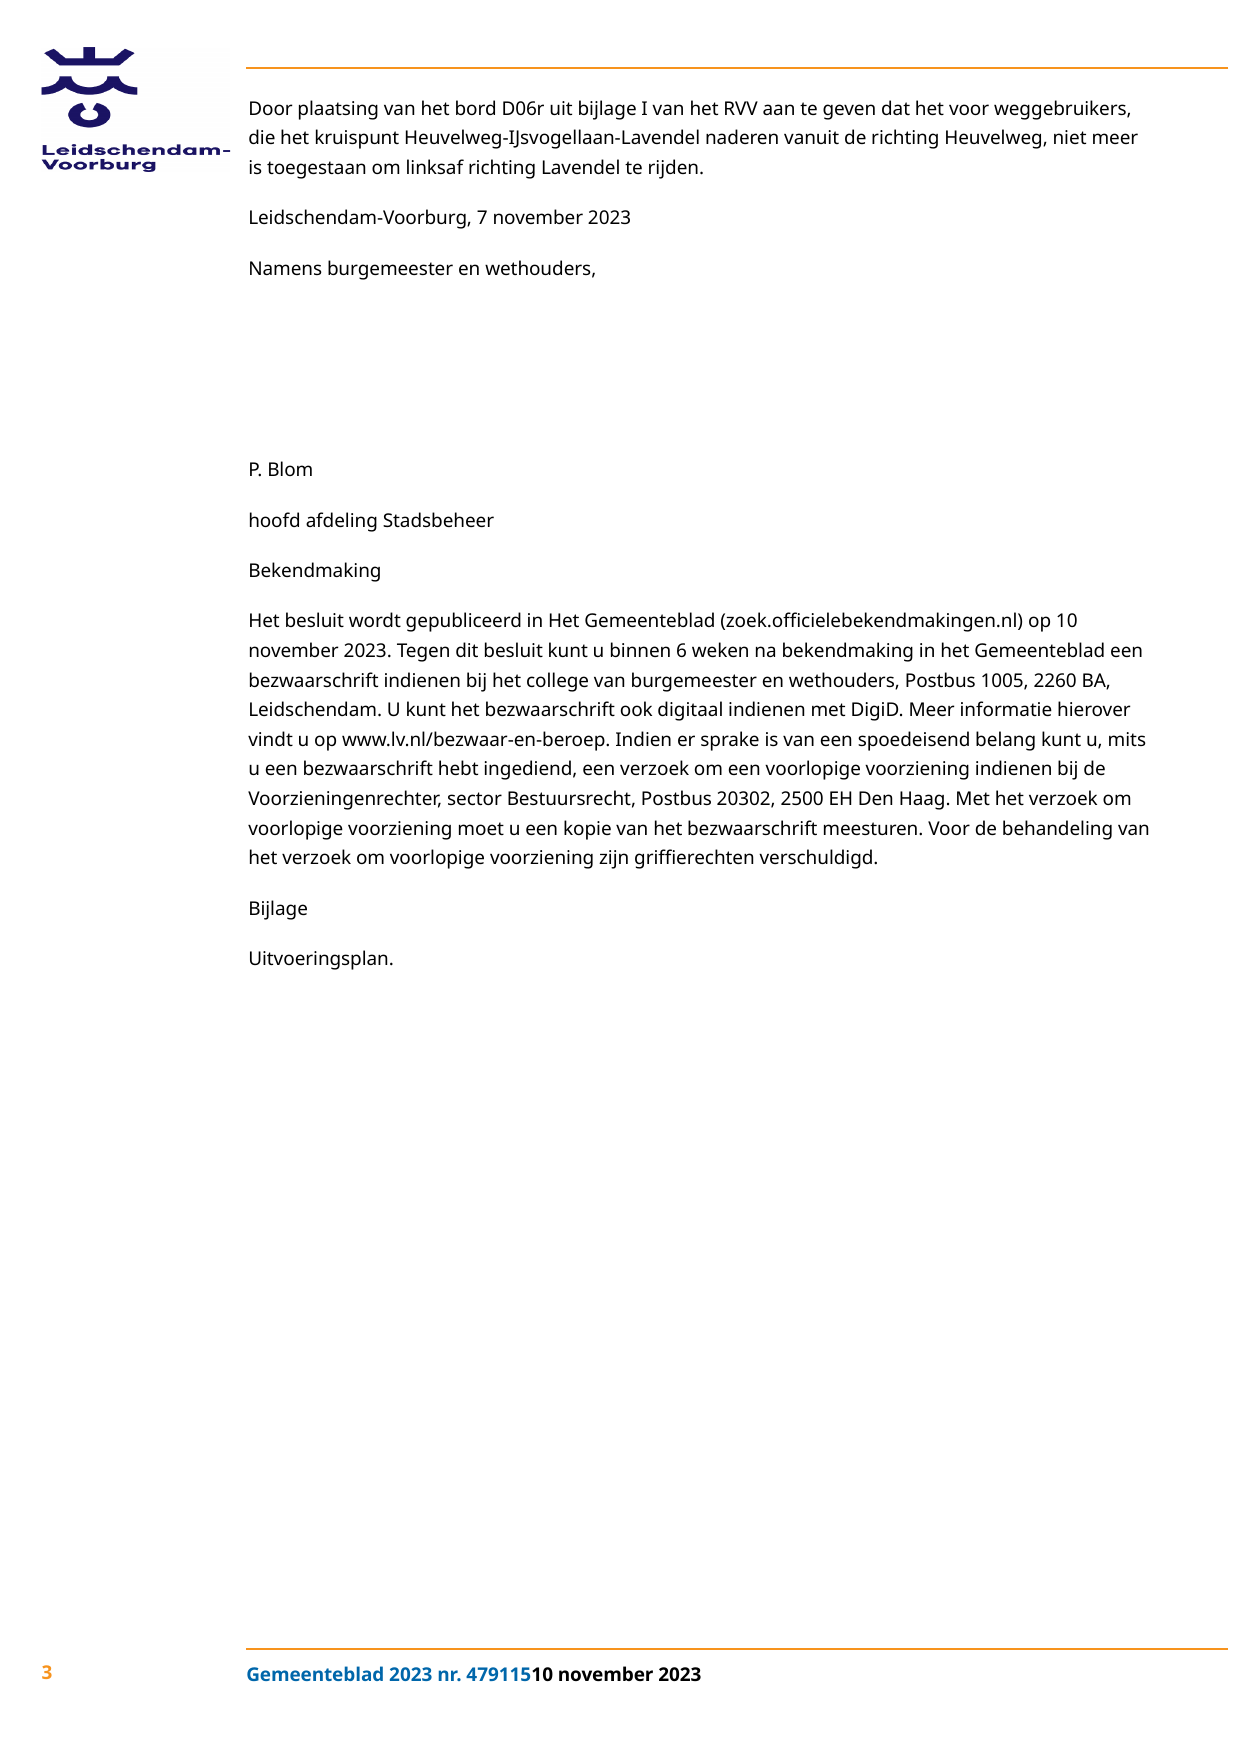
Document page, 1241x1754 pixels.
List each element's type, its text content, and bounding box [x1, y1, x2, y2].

text hoofd afdeling Stadsbeheer [248, 507, 1152, 533]
text Uitvoeringsplan. [248, 945, 1152, 971]
text P. Blom [248, 456, 1152, 482]
text Bekendmaking [248, 557, 1152, 583]
text Door plaatsing van het bord D06r uit bijlage I van het RVV aan te geven dat het voor weggebruikers, die het kruispunt Heuvelweg-IJsvogellaan-Lavendel naderen vanuit de richting Heuvelweg, niet meer is toegestaan om linksaf richting Lavendel te rijden. [248, 95, 1152, 180]
text Bijlage [248, 895, 1152, 921]
picture [41, 47, 231, 172]
text Namens burgemeester en wethouders, [248, 255, 1152, 281]
text Het besluit wordt gepubliceerd in Het Gemeenteblad (zoek.officielebekendmakingen.nl) op 10 november 2023. Tegen dit besluit kunt u binnen 6 weken na bekendmaking in het Gemeenteblad een bezwaarschrift indienen bij het college van burgemeester en wethouders, Postbus 1005, 2260 BA, Leidschendam. U kunt het bezwaarschrift ook digitaal indienen met DigiD. Meer informatie hierover vindt u op www.lv.nl/bezwaar-en-beroep. Indien er sprake is van een spoedeisend belang kunt u, mits u een bezwaarschrift hebt ingediend, een verzoek om een voorlopige voorziening indienen bij de Voorzieningenrechter, sector Bestuursrecht, Postbus 20302, 2500 EH Den Haag. Met het verzoek om voorlopige voorziening moet u een kopie van het bezwaarschrift meesturen. Voor de behandeling van het verzoek om voorlopige voorziening zijn griffierechten verschuldigd. [248, 608, 1152, 870]
text Leidschendam-Voorburg, 7 november 2023 [248, 204, 1152, 230]
